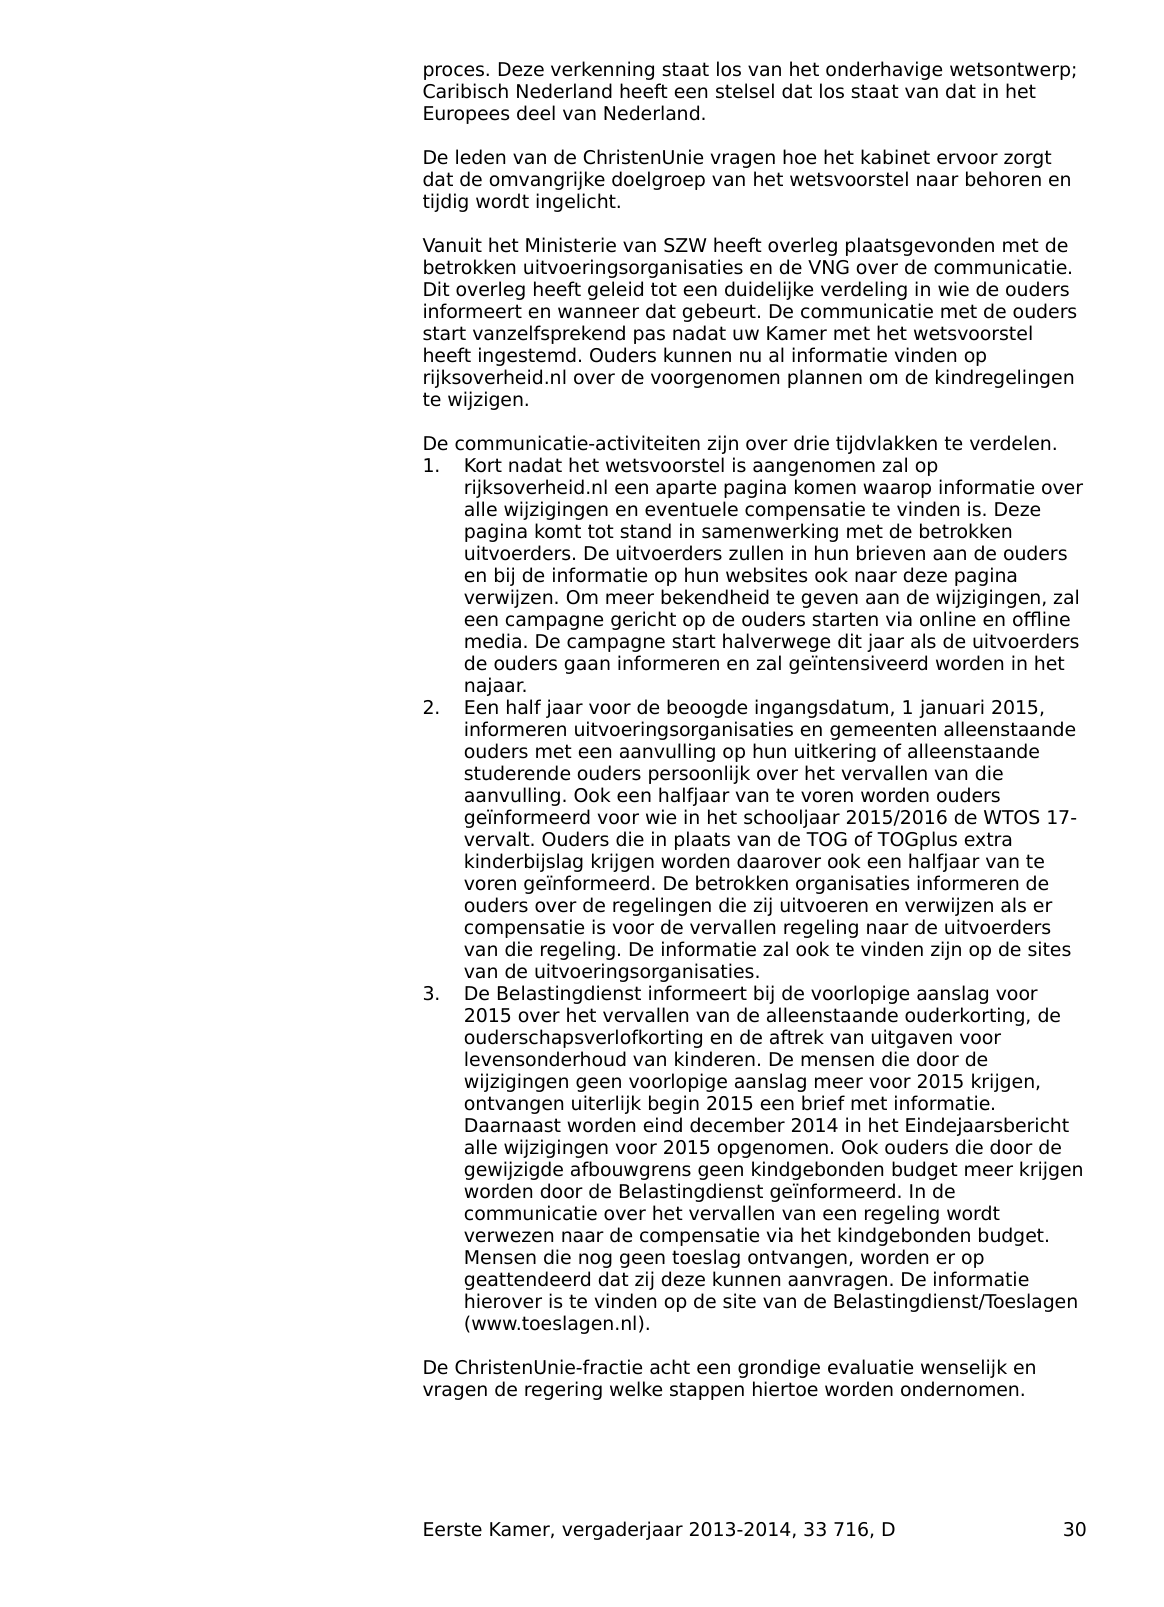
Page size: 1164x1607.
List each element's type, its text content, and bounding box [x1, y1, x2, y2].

text De communicatie-activiteiten zijn over drie tijdvlakken te verdelen. [422, 433, 1087, 455]
text De leden van de ChristenUnie vragen hoe het kabinet ervoor zorgt dat de omvangrijke doelgroep van het wetsvoorstel naar behoren en tijdig wordt ingelicht. [422, 147, 1087, 213]
text 3. De Belastingdienst informeert bij de voorlopige aanslag voor 2015 over het vervallen van de alleenstaande ouderkorting, de ouderschapsverlofkorting en de aftrek van uitgaven voor levensonderhoud van kinderen. De mensen die door de wijzigingen geen voorlopige aanslag meer voor 2015 krijgen, ontvangen uiterlijk begin 2015 een brief met informatie. Daarnaast worden eind december 2014 in het Eindejaarsbericht alle wijzigingen voor 2015 opgenomen. Ook ouders die door de gewijzigde afbouwgrens geen kindgebonden budget meer krijgen worden door de Belastingdienst geïnformeerd. In de communicatie over het vervallen van een regeling wordt verwezen naar de compensatie via het kindgebonden budget. Mensen die nog geen toeslag ontvangen, worden er op geattendeerd dat zij deze kunnen aanvragen. De informatie hierover is te vinden op de site van de Belastingdienst/Toeslagen (www.toeslagen.nl). [422, 983, 1087, 1334]
text proces. Deze verkenning staat los van het onderhavige wetsontwerp; Caribisch Nederland heeft een stelsel dat los staat van dat in het Europees deel van Nederland. [422, 59, 1087, 125]
text 2. Een half jaar voor de beoogde ingangsdatum, 1 januari 2015, informeren uitvoeringsorganisaties en gemeenten alleenstaande ouders met een aanvulling op hun uitkering of alleenstaande studerende ouders persoonlijk over het vervallen van die aanvulling. Ook een halfjaar van te voren worden ouders geïnformeerd voor wie in het schooljaar 2015/2016 de WTOS 17- vervalt. Ouders die in plaats van de TOG of TOGplus extra kinderbijslag krijgen worden daarover ook een halfjaar van te voren geïnformeerd. De betrokken organisaties informeren de ouders over de regelingen die zij uitvoeren en verwijzen als er compensatie is voor de vervallen regeling naar de uitvoerders van die regeling. De informatie zal ook te vinden zijn op de sites van de uitvoeringsorganisaties. [422, 697, 1087, 983]
text Vanuit het Ministerie van SZW heeft overleg plaatsgevonden met de betrokken uitvoeringsorganisaties en de VNG over de communicatie. Dit overleg heeft geleid tot een duidelijke verdeling in wie de ouders informeert en wanneer dat gebeurt. De communicatie met de ouders start vanzelfsprekend pas nadat uw Kamer met het wetsvoorstel heeft ingestemd. Ouders kunnen nu al informatie vinden op rijksoverheid.nl over de voorgenomen plannen om de kindregelingen te wijzigen. [422, 235, 1087, 411]
text 1. Kort nadat het wetsvoorstel is aangenomen zal op rijksoverheid.nl een aparte pagina komen waarop informatie over alle wijzigingen en eventuele compensatie te vinden is. Deze pagina komt tot stand in samenwerking met de betrokken uitvoerders. De uitvoerders zullen in hun brieven aan de ouders en bij de informatie op hun websites ook naar deze pagina verwijzen. Om meer bekendheid te geven aan de wijzigingen, zal een campagne gericht op de ouders starten via online en offline media. De campagne start halverwege dit jaar als de uitvoerders de ouders gaan informeren en zal geïntensiveerd worden in het najaar. [422, 455, 1087, 697]
text De ChristenUnie-fractie acht een grondige evaluatie wenselijk en vragen de regering welke stappen hiertoe worden ondernomen. [422, 1357, 1087, 1401]
